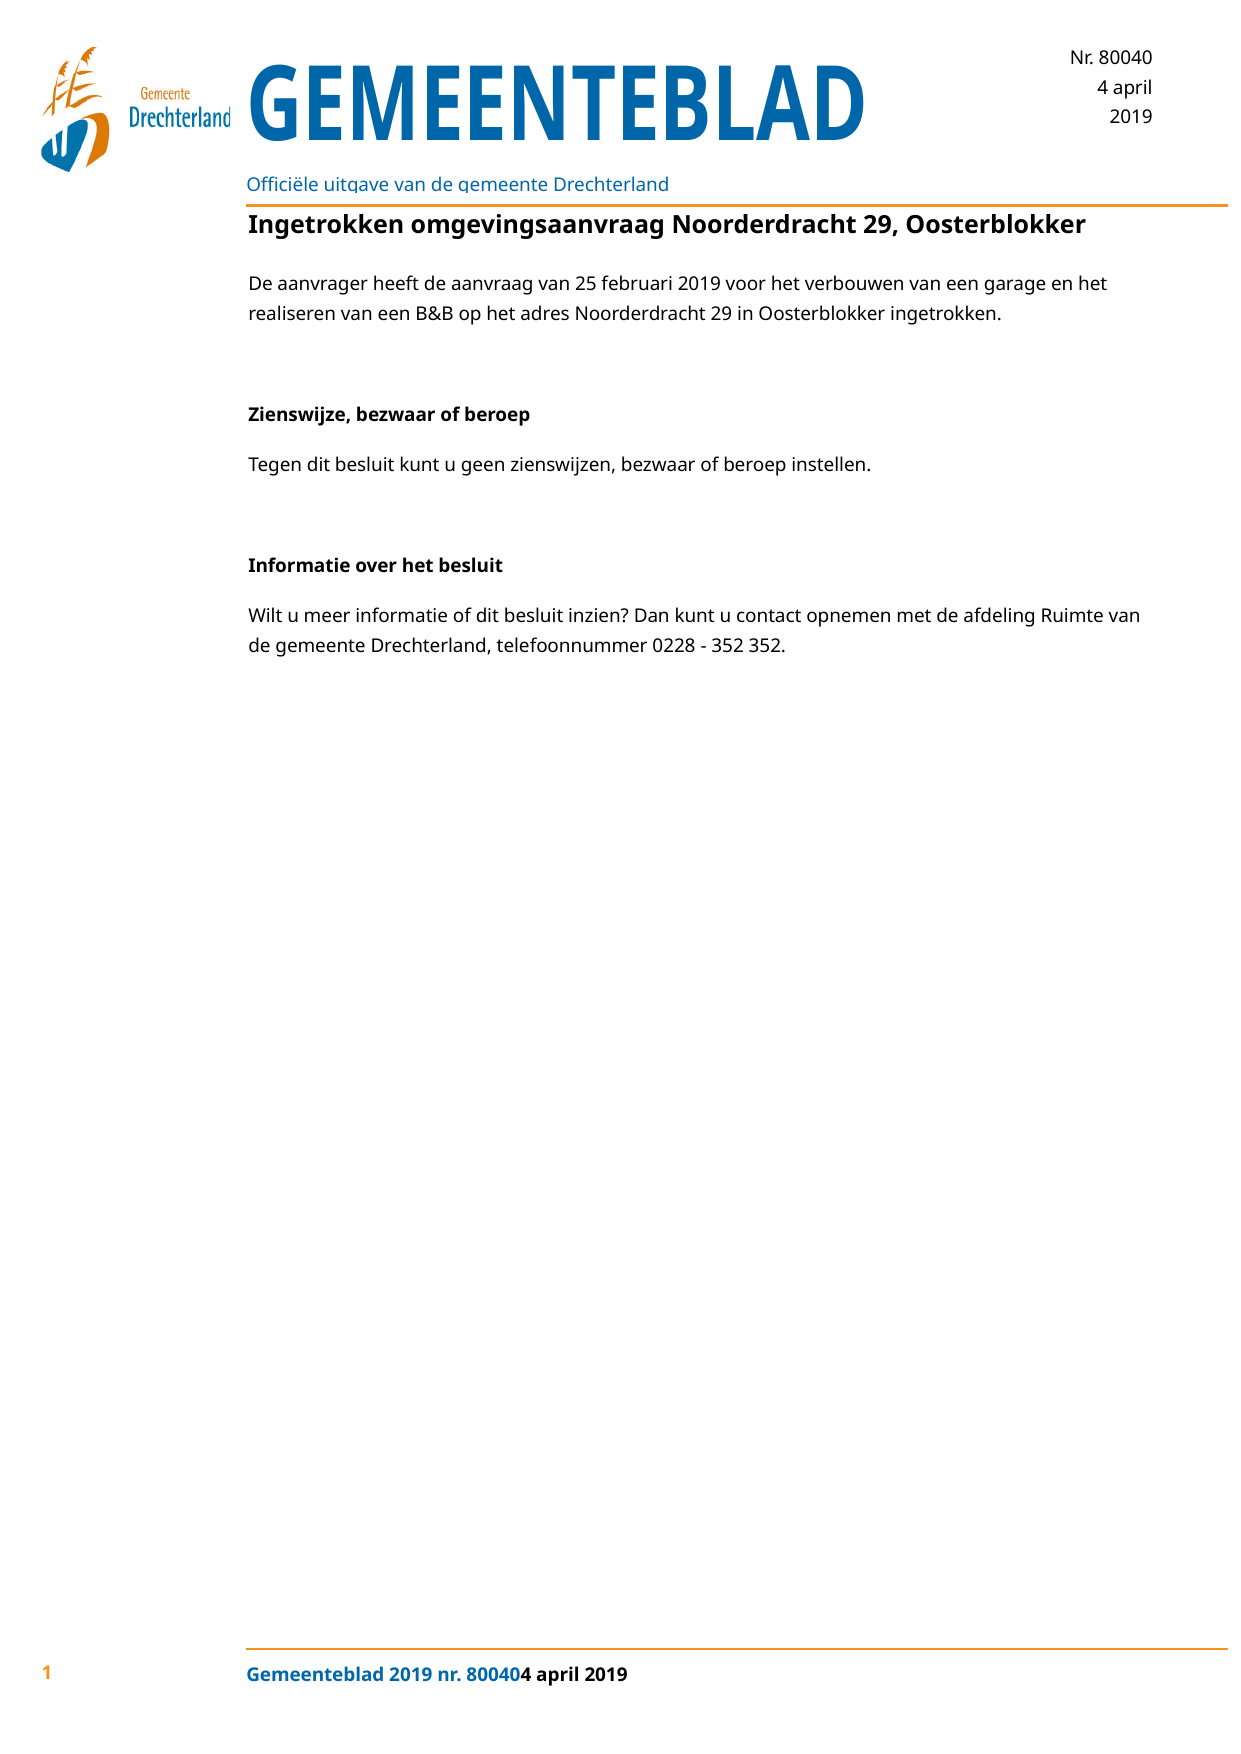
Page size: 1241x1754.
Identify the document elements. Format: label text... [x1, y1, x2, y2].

picture [41, 158, 64, 172]
picture [226, 115, 231, 124]
picture [41, 47, 231, 172]
text Informatie over het besluit [248, 552, 1152, 578]
text Tegen dit besluit kunt u geen zienswijzen, bezwaar of beroep instellen. [248, 451, 1152, 477]
text Wilt u meer informatie of dit besluit inzien? Dan kunt u contact opnemen met de afdeling Ruimte van de gemeente Drechterland, telefoonnummer 0228 - 352 352. [248, 602, 1152, 658]
text Zienswijze, bezwaar of beroep [248, 401, 1152, 426]
text De aanvrager heeft de aanvraag van 25 februari 2019 voor het verbouwen van een garage en het realiseren van een B&B op het adres Noorderdracht 29 in Oosterblokker ingetrokken. [248, 270, 1152, 326]
text Ingetrokken omgevingsaanvraag Noorderdracht 29, Oosterblokker [248, 207, 1152, 241]
